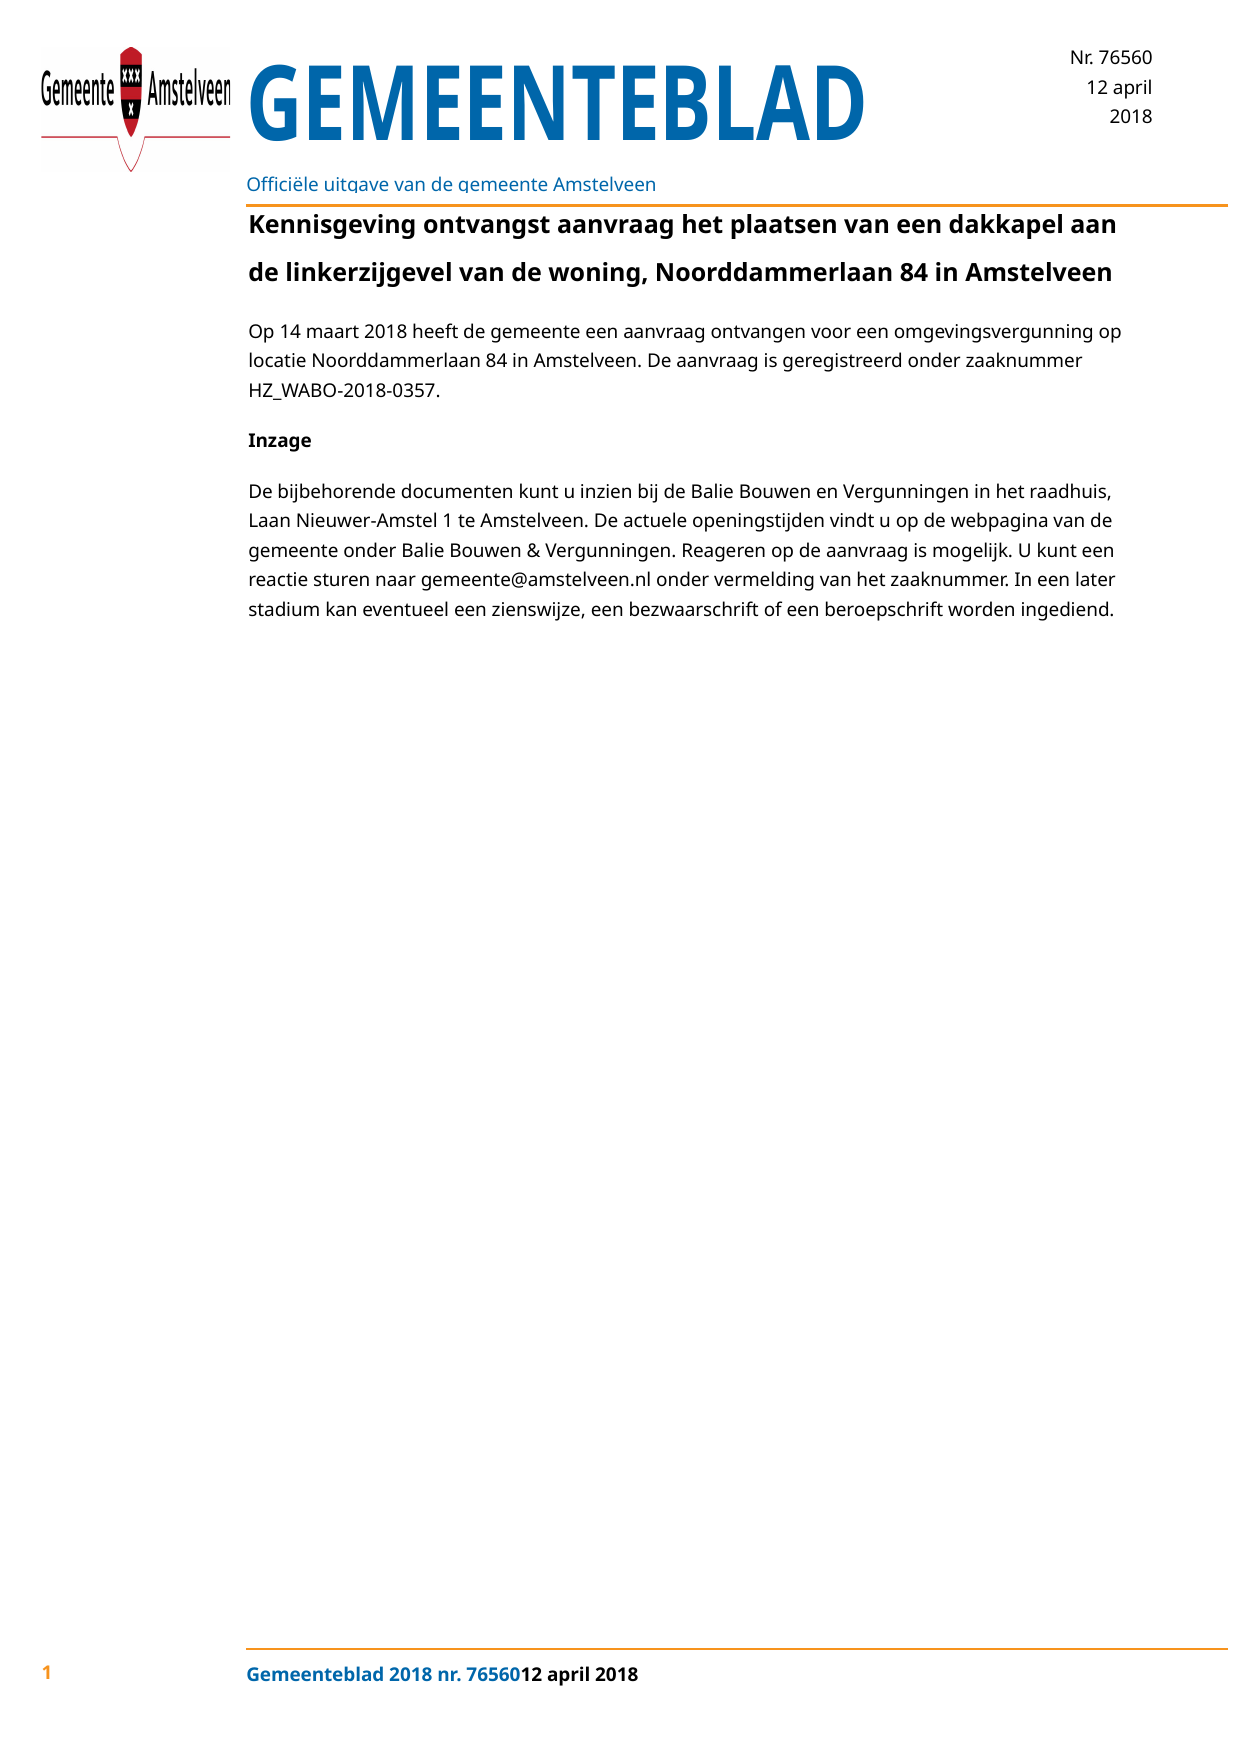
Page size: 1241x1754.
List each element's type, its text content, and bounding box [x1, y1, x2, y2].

text Op 14 maart 2018 heeft de gemeente een aanvraag ontvangen voor een omgevingsvergunning op locatie Noorddammerlaan 84 in Amstelveen. De aanvraag is geregistreerd onder zaaknummer HZ_WABO-2018-0357. [248, 318, 1152, 403]
picture [41, 47, 231, 172]
text De bijbehorende documenten kunt u inzien bij de Balie Bouwen en Vergunningen in het raadhuis, Laan Nieuwer-Amstel 1 te Amstelveen. De actuele openingstijden vindt u op de webpagina van de gemeente onder Balie Bouwen & Vergunningen. Reageren op de aanvraag is mogelijk. U kunt een reactie sturen naar gemeente@amstelveen.nl onder vermelding van het zaaknummer. In een later stadium kan eventueel een zienswijze, een bezwaarschrift of een beroepschrift worden ingediend. [248, 478, 1152, 622]
text Kennisgeving ontvangst aanvraag het plaatsen van een dakkapel aan de linkerzijgevel van de woning, Noorddammerlaan 84 in Amstelveen [248, 207, 1152, 288]
text Inzage [248, 427, 1152, 453]
